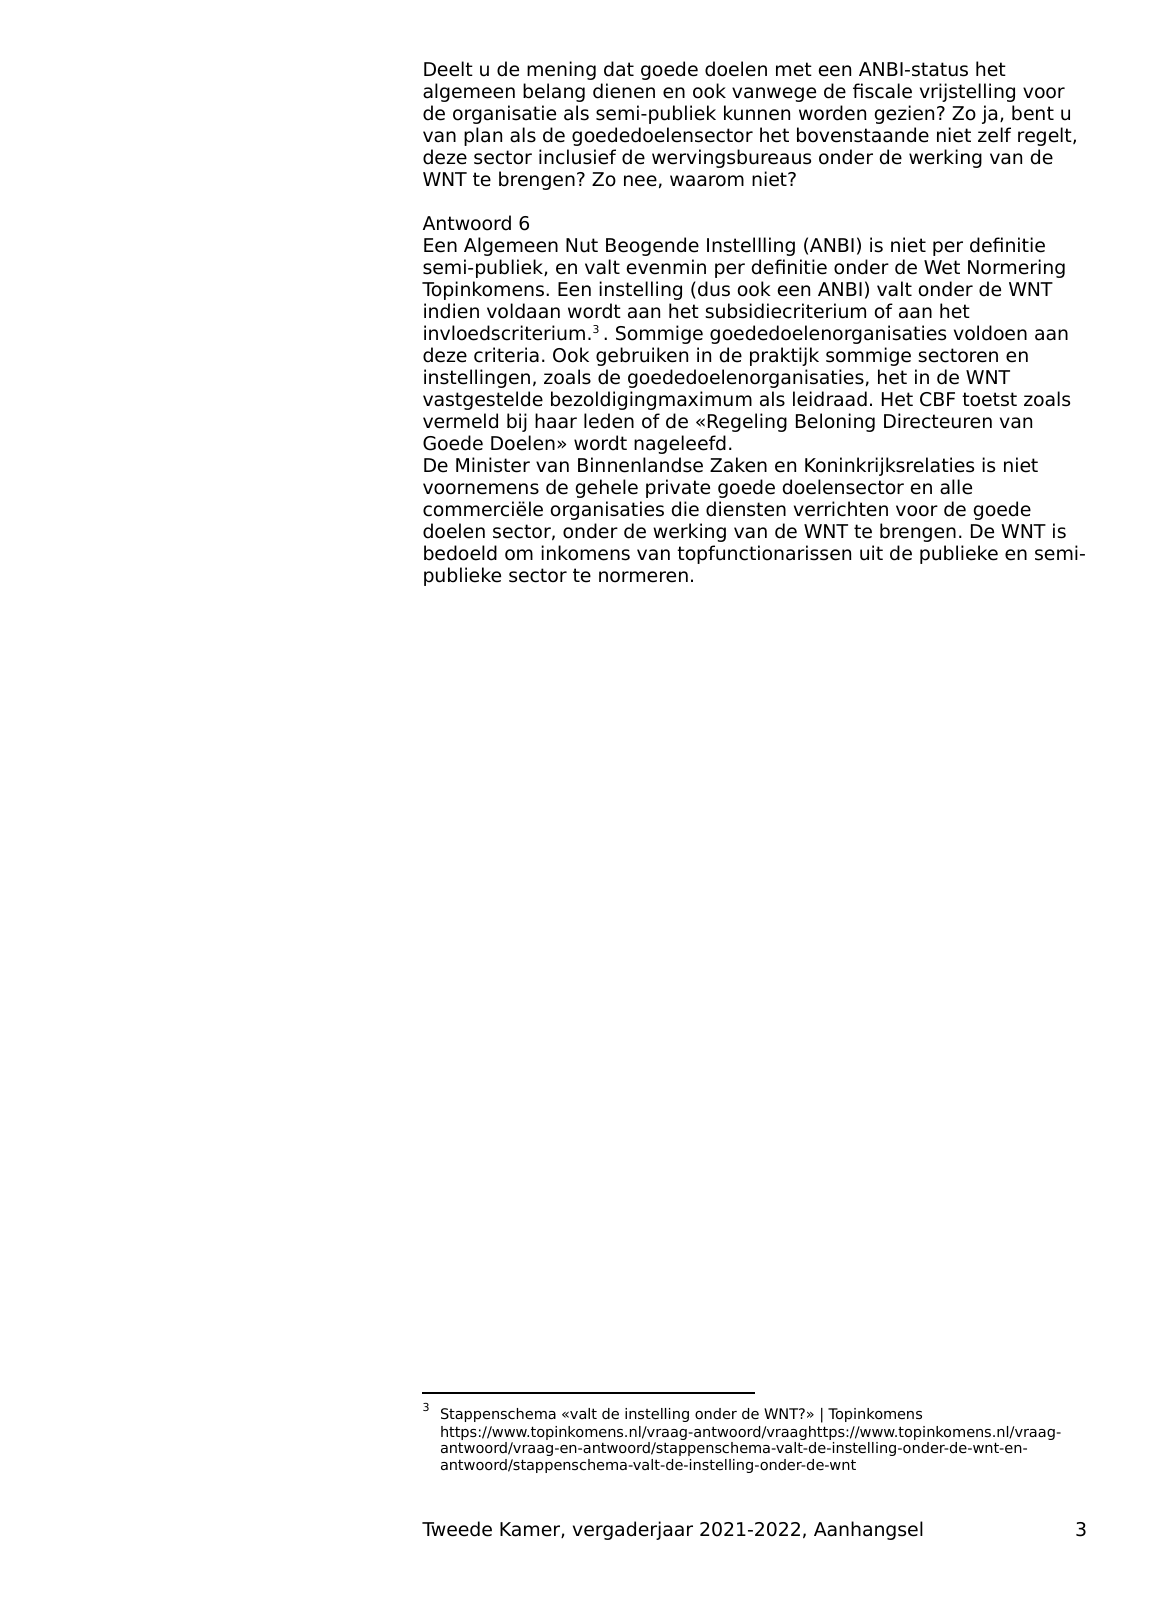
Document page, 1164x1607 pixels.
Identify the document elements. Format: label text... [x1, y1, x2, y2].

text De Minister van Binnenlandse Zaken en Koninkrijksrelaties is niet voornemens de gehele private goede doelensector en alle commerciële organisaties die diensten verrichten voor de goede doelen sector, onder de werking van de WNT te brengen. De WNT is bedoeld om inkomens van topfunctionarissen uit de publieke en semi-publieke sector te normeren. [422, 455, 1087, 587]
text Stappenschema «valt de instelling onder de WNT?» | Topinkomens https://www.topinkomens.nl/vraag-antwoord/vraaghttps://www.topinkomens.nl/vraag-antwoord/vraag-en-antwoord/stappenschema-valt-de-instelling-onder-de-wnt-en-antwoord/stappenschema-valt-de-instelling-onder-de-wnt [422, 1402, 1087, 1474]
text Antwoord 6 [422, 213, 1087, 235]
text Deelt u de mening dat goede doelen met een ANBI-status het algemeen belang dienen en ook vanwege de fiscale vrijstelling voor de organisatie als semi-publiek kunnen worden gezien? Zo ja, bent u van plan als de goededoelensector het bovenstaande niet zelf regelt, deze sector inclusief de wervingsbureaus onder de werking van de WNT te brengen? Zo nee, waarom niet? [422, 59, 1087, 191]
text Een Algemeen Nut Beogende Instellling (ANBI) is niet per definitie semi-publiek, en valt evenmin per definitie onder de Wet Normering Topinkomens. Een instelling (dus ook een ANBI) valt onder de WNT indien voldaan wordt aan het subsidiecriterium of aan het invloedscriterium.. Sommige goededoelenorganisaties voldoen aan deze criteria. Ook gebruiken in de praktijk sommige sectoren en instellingen, zoals de goededoelenorganisaties, het in de WNT vastgestelde bezoldigingmaximum als leidraad. Het CBF toetst zoals vermeld bij haar leden of de «Regeling Beloning Directeuren van Goede Doelen» wordt nageleefd. [422, 235, 1087, 455]
